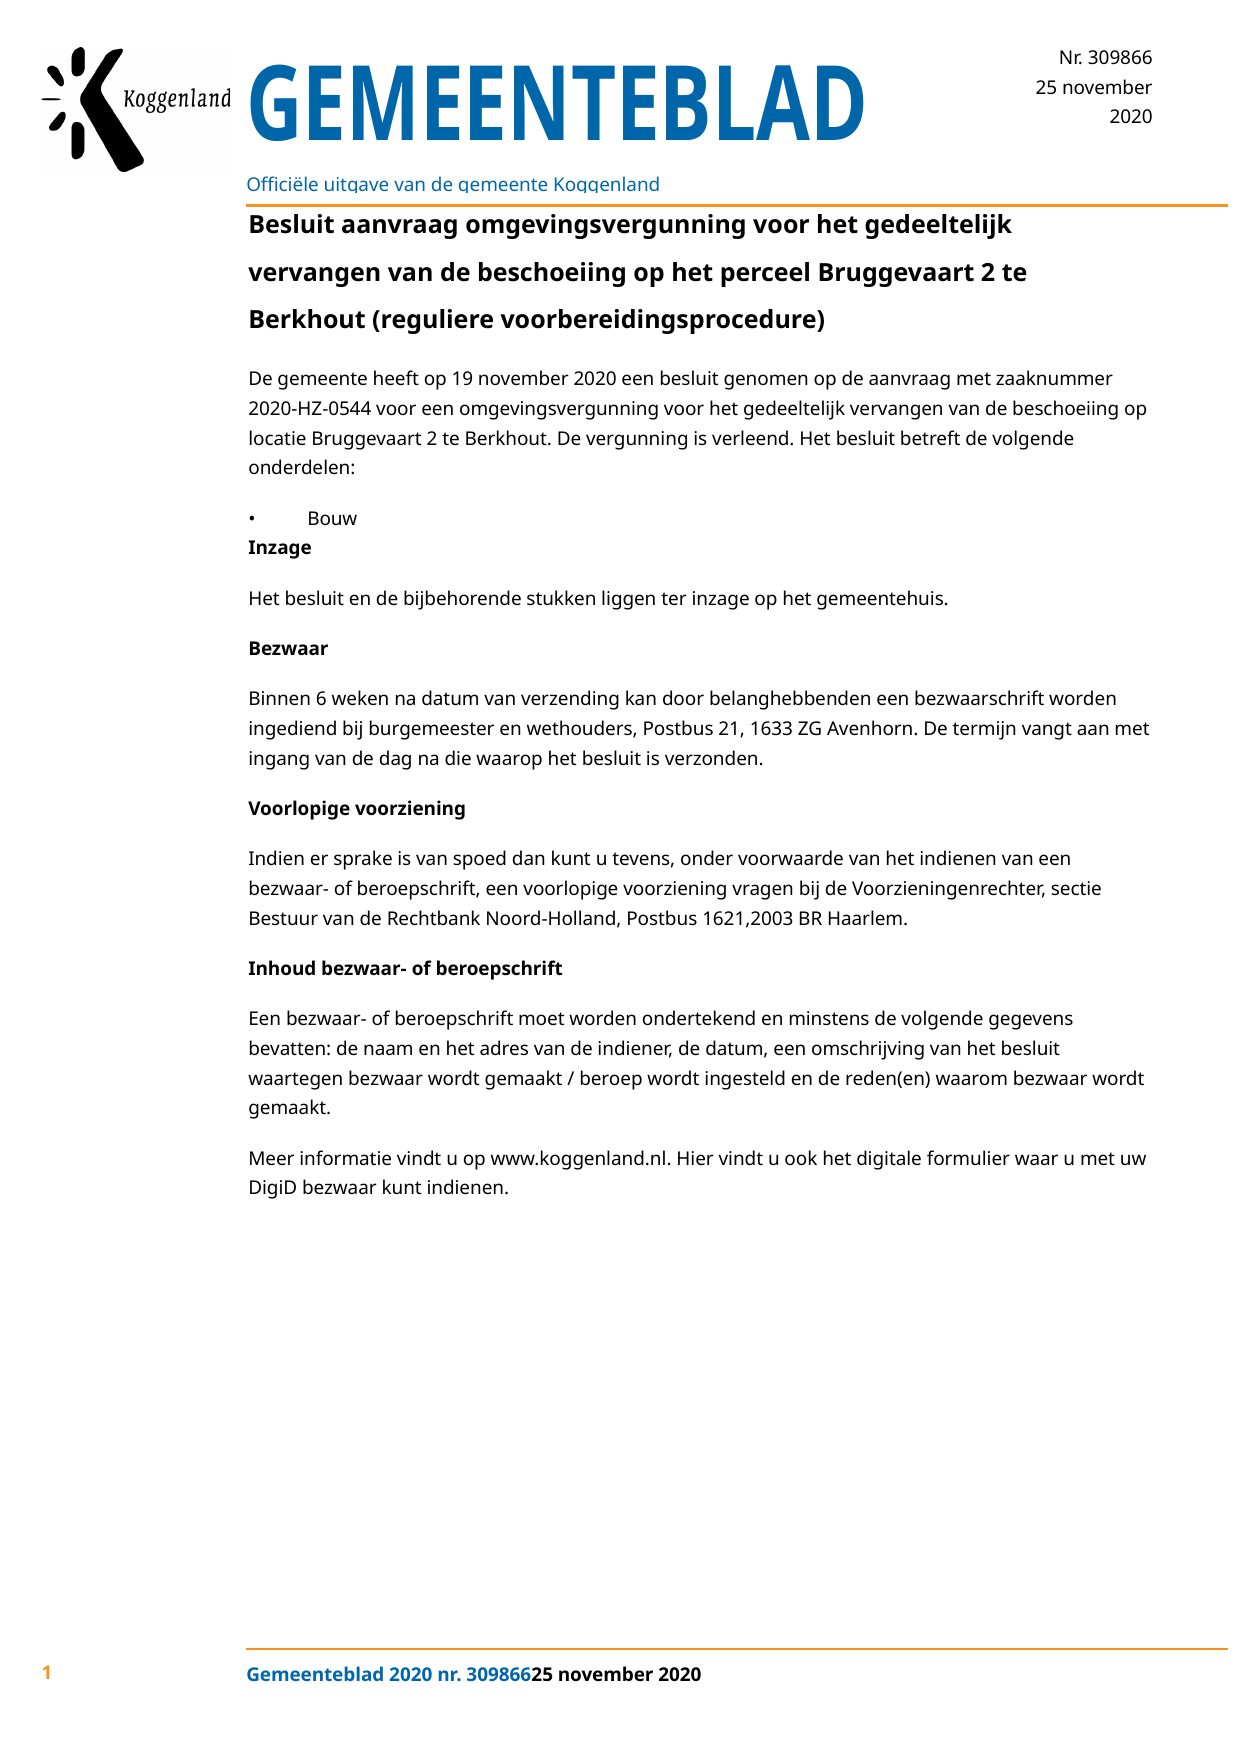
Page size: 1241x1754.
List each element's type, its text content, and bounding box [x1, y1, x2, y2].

text Voorlopige voorziening [248, 795, 1152, 821]
text Indien er sprake is van spoed dan kunt u tevens, onder voorwaarde van het indienen van een bezwaar- of beroepschrift, een voorlopige voorziening vragen bij de Voorzieningenrechter, sectie Bestuur van de Rechtbank Noord-Holland, Postbus 1621,2003 BR Haarlem. [248, 846, 1152, 930]
list Bouw [248, 505, 1152, 530]
picture [41, 47, 231, 172]
text Binnen 6 weken na datum van verzending kan door belanghebbenden een bezwaarschrift worden ingediend bij burgemeester en wethouders, Postbus 21, 1633 ZG Avenhorn. De termijn vangt aan met ingang van de dag na die waarop het besluit is verzonden. [248, 686, 1152, 770]
text Het besluit en de bijbehorende stukken liggen ter inzage op het gemeentehuis. [248, 585, 1152, 610]
text Besluit aanvraag omgevingsvergunning voor het gedeeltelijk vervangen van de beschoeiing op het perceel Bruggevaart 2 te Berkhout (reguliere voorbereidingsprocedure) [248, 207, 1152, 336]
text De gemeente heeft op 19 november 2020 een besluit genomen op de aanvraag met zaaknummer 2020-HZ-0544 voor een omgevingsvergunning voor het gedeeltelijk vervangen van de beschoeiing op locatie Bruggevaart 2 te Berkhout. De vergunning is verleend. Het besluit betreft de volgende onderdelen: [248, 366, 1152, 480]
text Bezwaar [248, 635, 1152, 661]
text Een bezwaar- of beroepschrift moet worden ondertekend en minstens de volgende gegevens bevatten: de naam en het adres van de indiener, de datum, een omschrijving van het besluit waartegen bezwaar wordt gemaakt / beroep wordt ingesteld en de reden(en) waarom bezwaar wordt gemaakt. [248, 1006, 1152, 1120]
text Meer informatie vindt u op www.koggenland.nl. Hier vindt u ook het digitale formulier waar u met uw DigiD bezwaar kunt indienen. [248, 1145, 1152, 1200]
text Inhoud bezwaar- of beroepschrift [248, 955, 1152, 981]
text Inzage [248, 534, 1152, 560]
